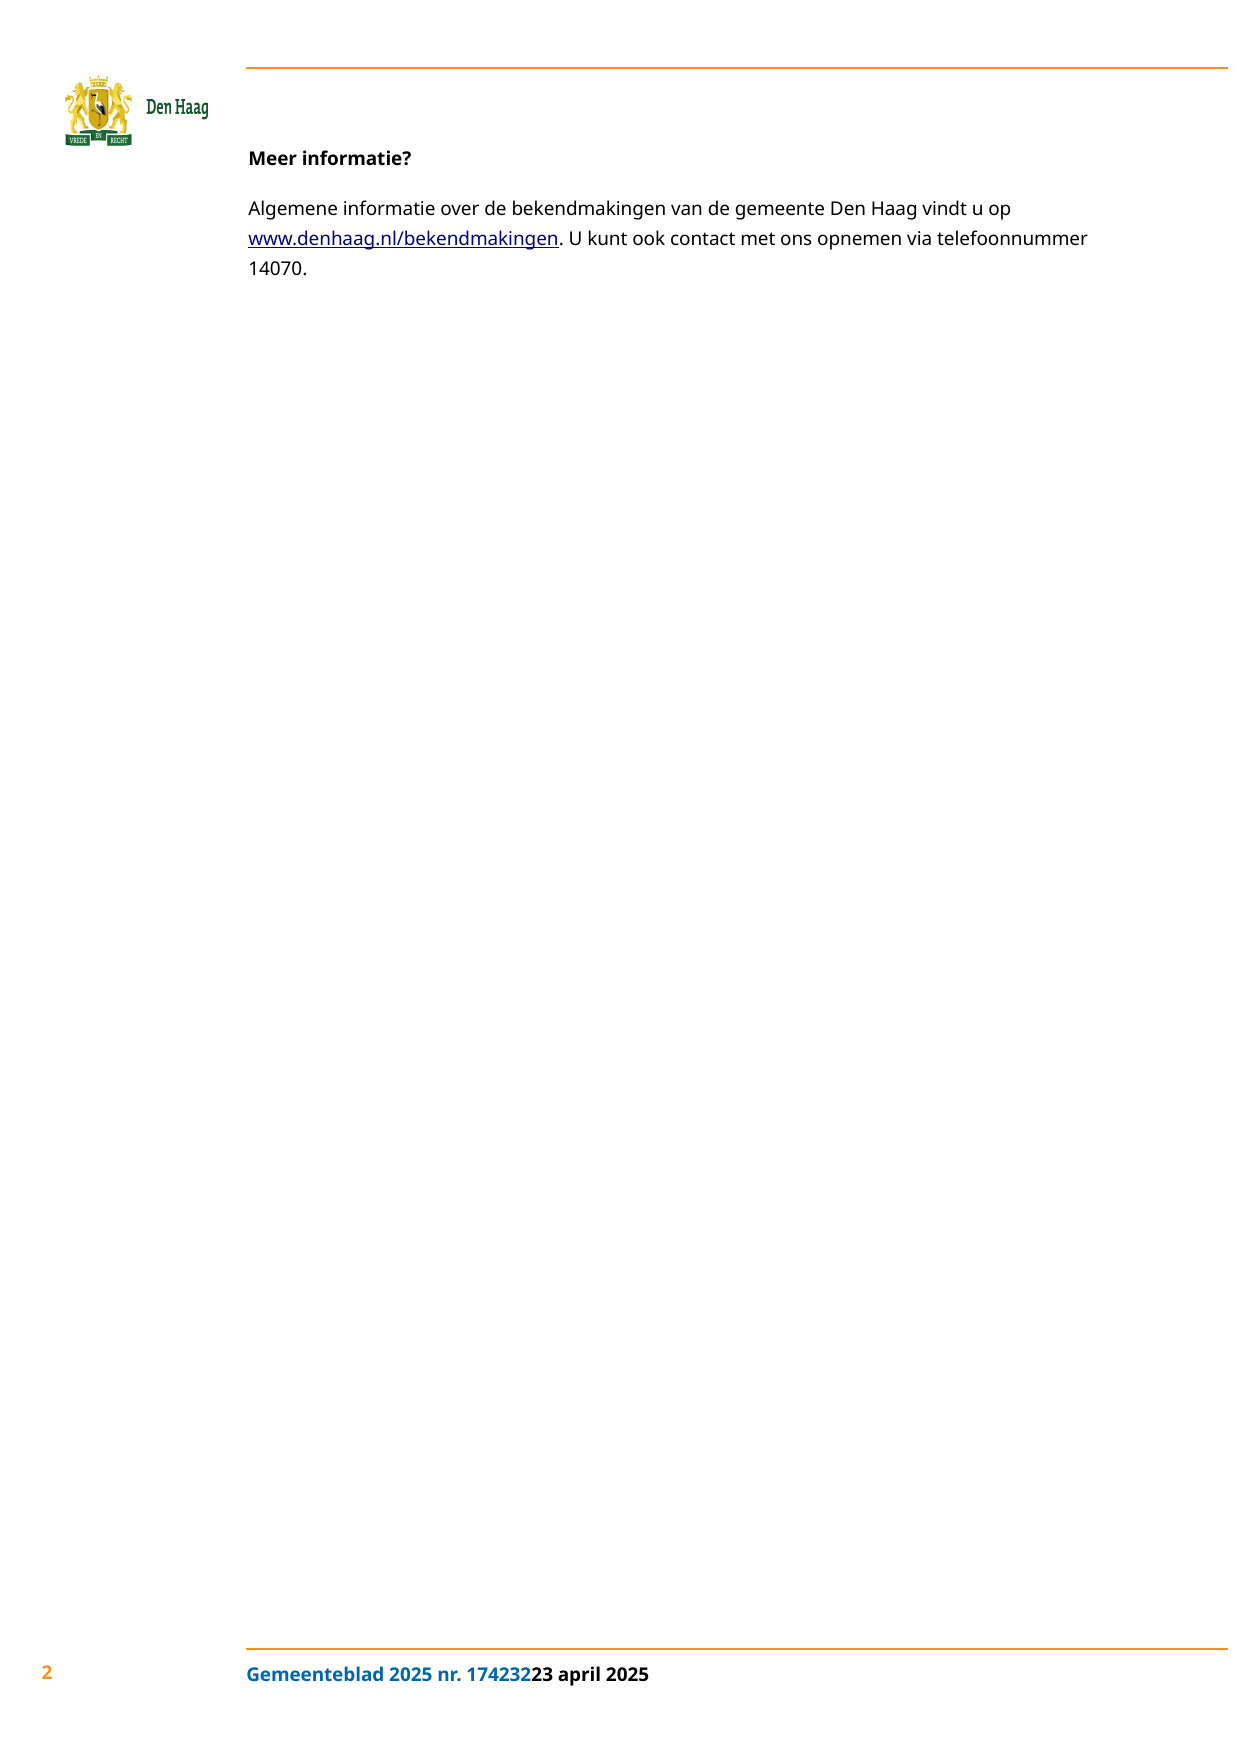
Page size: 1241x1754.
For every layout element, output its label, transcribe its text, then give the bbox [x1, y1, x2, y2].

picture [41, 47, 231, 172]
text Meer informatie? [248, 145, 1152, 171]
text Algemene informatie over de bekendmakingen van de gemeente Den Haag vindt u op www.denhaag.nl/bekendmakingen. U kunt ook contact met ons opnemen via telefoonnummer 14070. [248, 196, 1152, 281]
